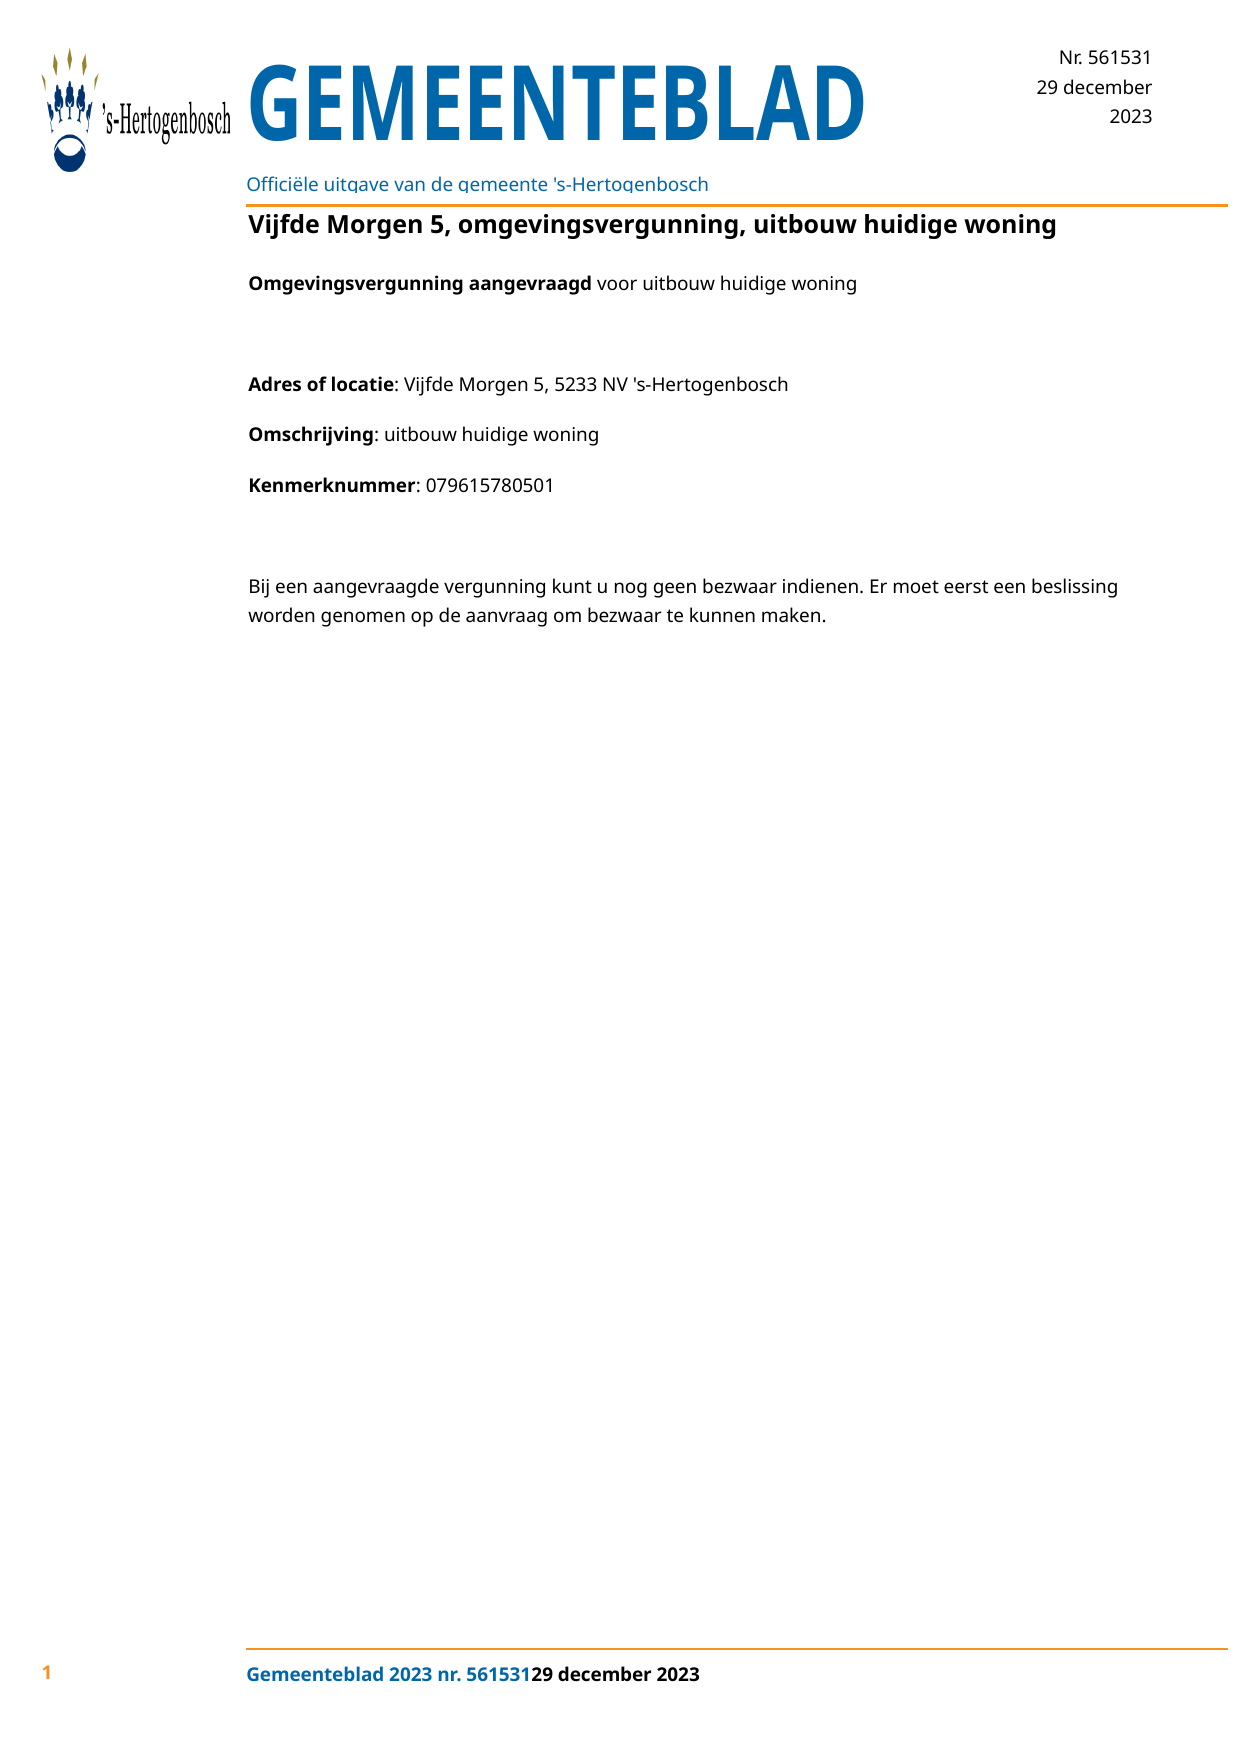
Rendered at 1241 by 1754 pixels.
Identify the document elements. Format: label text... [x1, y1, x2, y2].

picture [41, 47, 231, 172]
text Bij een aangevraagde vergunning kunt u nog geen bezwaar indienen. Er moet eerst een beslissing worden genomen op de aanvraag om bezwaar te kunnen maken. [248, 573, 1152, 628]
text Omgevingsvergunning aangevraagd voor uitbouw huidige woning [248, 270, 1152, 296]
text Kenmerknummer: 079615780501 [248, 472, 1152, 498]
text Vijfde Morgen 5, omgevingsvergunning, uitbouw huidige woning [248, 207, 1152, 241]
text Omschrijving: uitbouw huidige woning [248, 422, 1152, 447]
text Adres of locatie: Vijfde Morgen 5, 5233 NV 's-Hertogenbosch [248, 371, 1152, 397]
